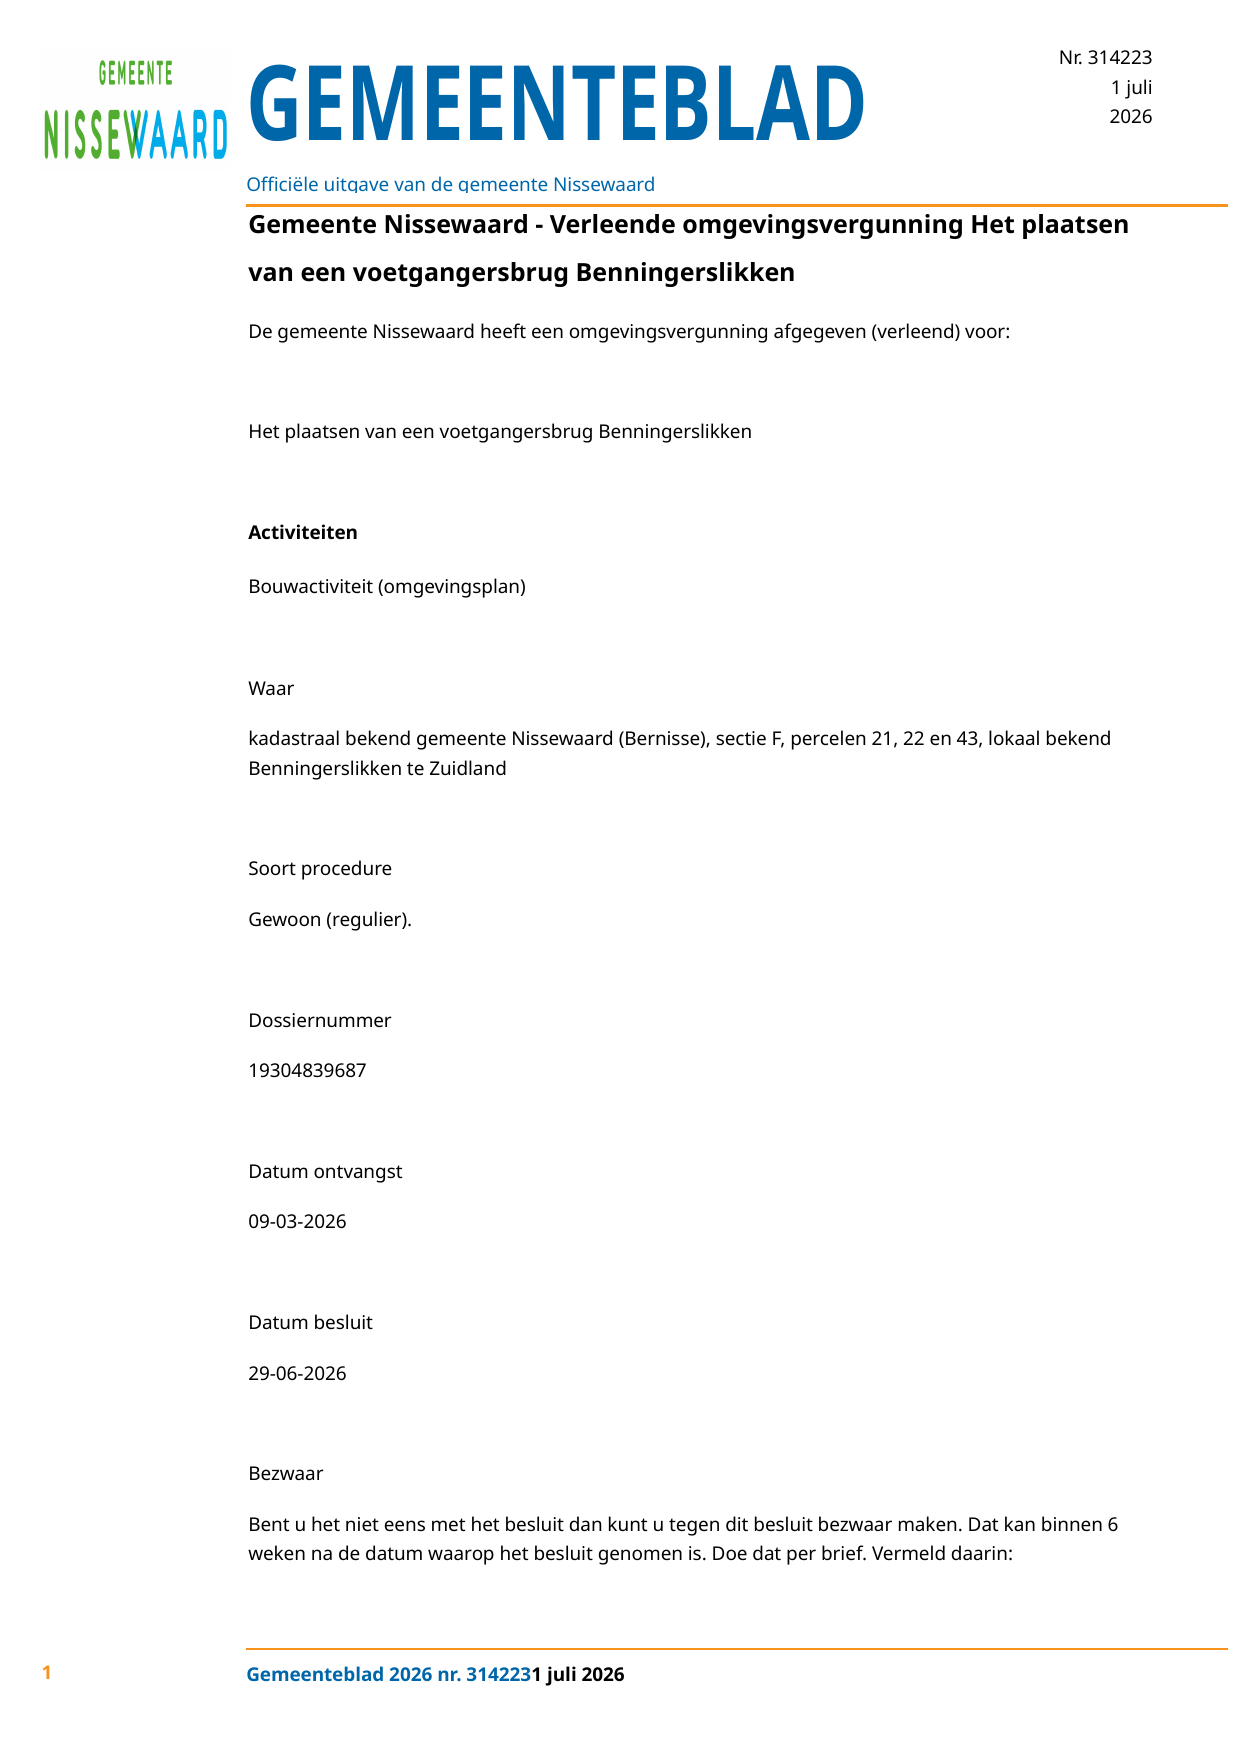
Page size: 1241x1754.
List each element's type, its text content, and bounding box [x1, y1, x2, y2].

picture [41, 47, 231, 172]
text 09-03-2026 [248, 1208, 1152, 1234]
text Gewoon (regulier). [248, 906, 1152, 932]
text 29-06-2026 [248, 1360, 1152, 1386]
text Het plaatsen van een voetgangersbrug Benningerslikken [248, 419, 1152, 444]
text 19304839687 [248, 1057, 1152, 1083]
text Activiteiten [248, 519, 1152, 545]
text Bent u het niet eens met het besluit dan kunt u tegen dit besluit bezwaar maken. Dat kan binnen 6 weken na de datum waarop het besluit genomen is. Doe dat per brief. Vermeld daarin: [248, 1511, 1152, 1566]
text Bezwaar [248, 1461, 1152, 1486]
text Waar [248, 675, 1152, 701]
text Soort procedure [248, 856, 1152, 881]
text Datum besluit [248, 1309, 1152, 1335]
text De gemeente Nissewaard heeft een omgevingsvergunning afgegeven (verleend) voor: [248, 318, 1152, 344]
text Dossiernummer [248, 1007, 1152, 1033]
text ﻿Bouwactiviteit (omgevingsplan) [248, 570, 1152, 599]
text kadastraal bekend gemeente Nissewaard (Bernisse), sectie F, percelen 21, 22 en 43, lokaal bekend Benningerslikken te Zuidland [248, 725, 1152, 781]
text Gemeente Nissewaard - Verleende omgevingsvergunning Het plaatsen van een voetgangersbrug Benningerslikken [248, 207, 1152, 288]
text Datum ontvangst [248, 1158, 1152, 1184]
